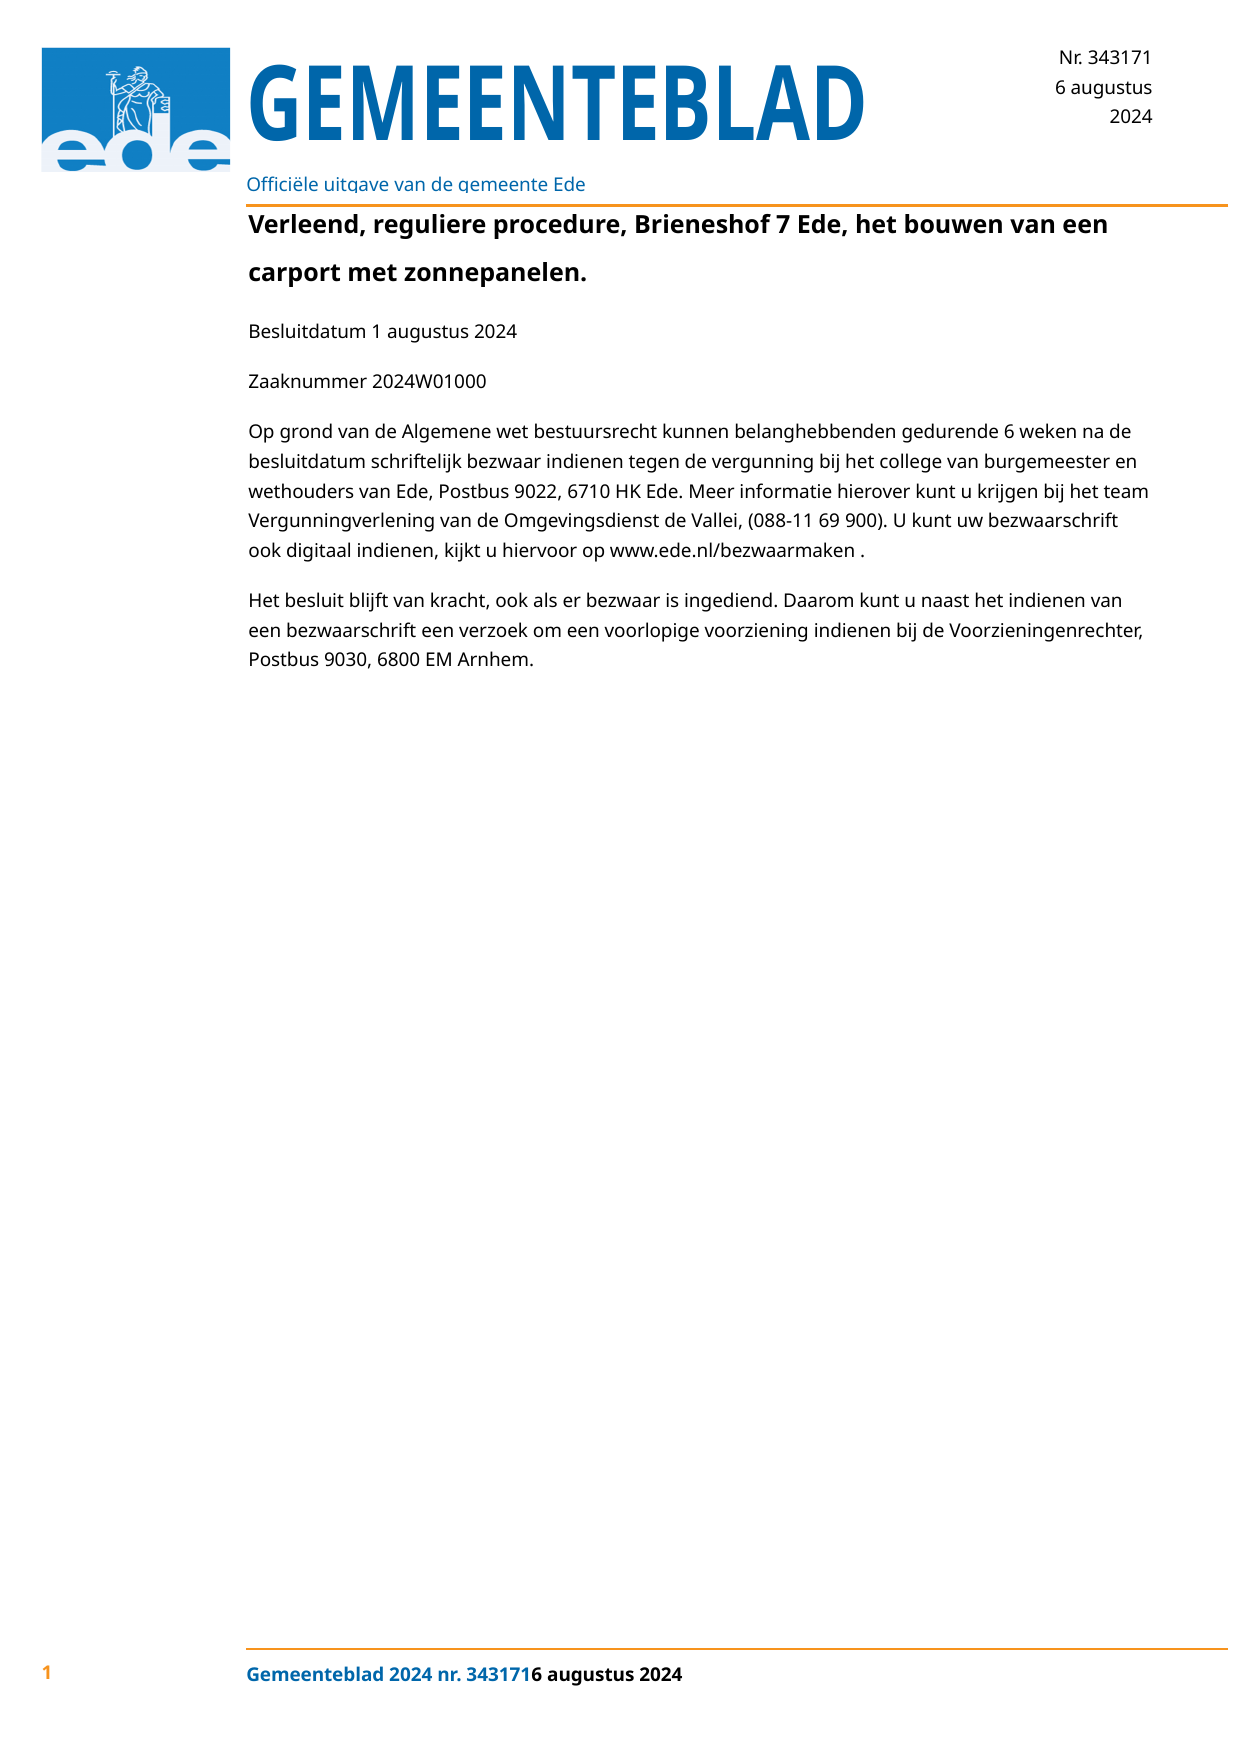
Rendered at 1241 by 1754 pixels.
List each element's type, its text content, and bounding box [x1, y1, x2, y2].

text Verleend, reguliere procedure, Brieneshof 7 Ede, het bouwen van een carport met zonnepanelen. [248, 207, 1152, 288]
text Besluitdatum 1 augustus 2024 [248, 318, 1152, 344]
text Op grond van de Algemene wet bestuursrecht kunnen belanghebbenden gedurende 6 weken na de besluitdatum schriftelijk bezwaar indienen tegen de vergunning bij het college van burgemeester en wethouders van Ede, Postbus 9022, 6710 HK Ede. Meer informatie hierover kunt u krijgen bij het team Vergunningverlening van de Omgevingsdienst de Vallei, (088-11 69 900). U kunt uw bezwaarschrift ook digitaal indienen, kijkt u hiervoor op www.ede.nl/bezwaarmaken . [248, 419, 1152, 563]
text Zaaknummer 2024W01000 [248, 368, 1152, 394]
picture [41, 47, 231, 172]
text Het besluit blijft van kracht, ook als er bezwaar is ingediend. Daarom kunt u naast het indienen van een bezwaarschrift een verzoek om een voorlopige voorziening indienen bij de Voorzieningenrechter, Postbus 9030, 6800 EM Arnhem. [248, 587, 1152, 672]
